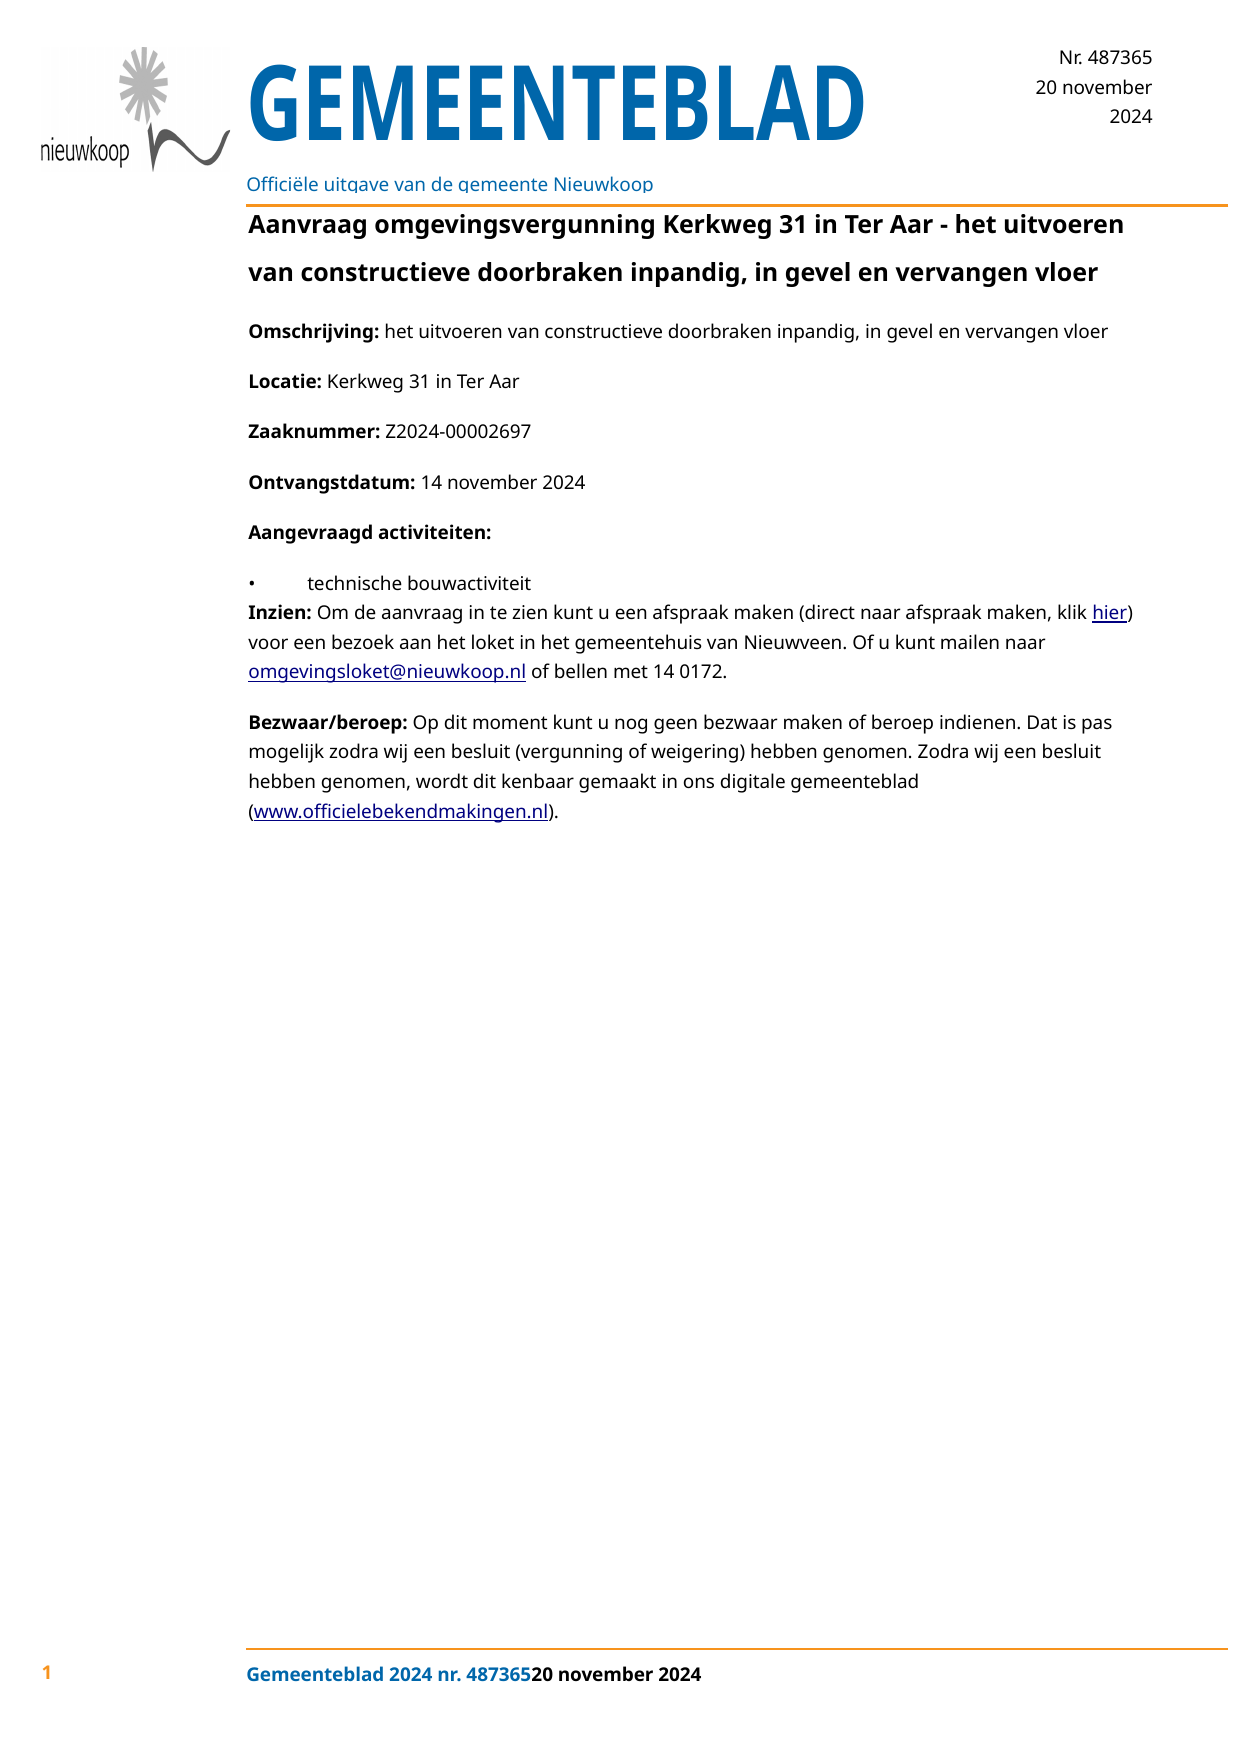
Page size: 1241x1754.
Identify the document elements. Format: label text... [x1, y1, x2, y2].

text Omschrijving: het uitvoeren van constructieve doorbraken inpandig, in gevel en vervangen vloer [248, 318, 1152, 344]
text Aanvraag omgevingsvergunning Kerkweg 31 in Ter Aar - het uitvoeren van constructieve doorbraken inpandig, in gevel en vervangen vloer [248, 207, 1152, 288]
text Locatie: Kerkweg 31 in Ter Aar [248, 368, 1152, 394]
text Zaaknummer: Z2024-00002697 [248, 419, 1152, 444]
list technische bouwactiviteit [248, 570, 1152, 596]
text Bezwaar/beroep: Op dit moment kunt u nog geen bezwaar maken of beroep indienen. Dat is pas mogelijk zodra wij een besluit (vergunning of weigering) hebben genomen. Zodra wij een besluit hebben genomen, wordt dit kenbaar gemaakt in ons digitale gemeenteblad (www.officielebekendmakingen.nl). [248, 709, 1152, 824]
text Ontvangstdatum: 14 november 2024 [248, 469, 1152, 495]
text Inzien: Om de aanvraag in te zien kunt u een afspraak maken (direct naar afspraak maken, klik hier) voor een bezoek aan het loket in het gemeentehuis van Nieuwveen. Of u kunt mailen naar omgevingsloket@nieuwkoop.nl of bellen met 14 0172. [248, 599, 1152, 684]
text Aangevraagd activiteiten: [248, 519, 1152, 545]
picture [41, 47, 231, 172]
